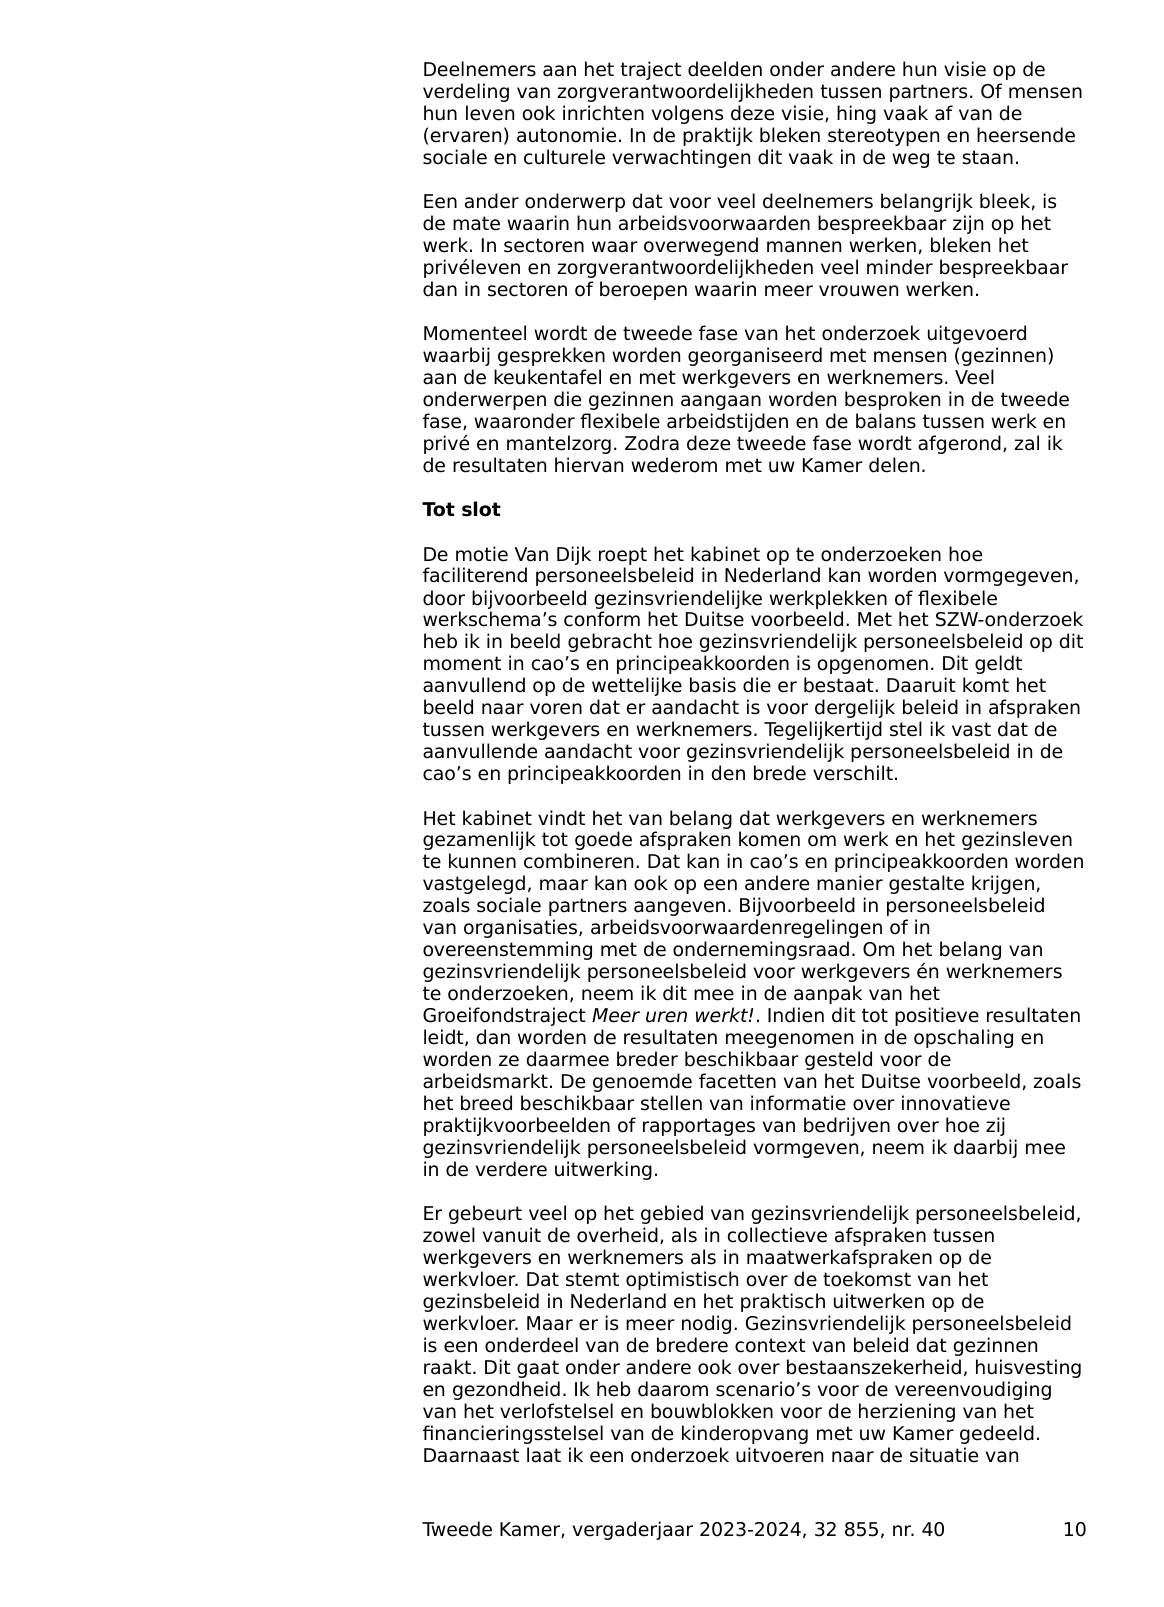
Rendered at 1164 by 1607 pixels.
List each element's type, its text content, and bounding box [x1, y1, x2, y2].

text Deelnemers aan het traject deelden onder andere hun visie op de verdeling van zorgverantwoordelijkheden tussen partners. Of mensen hun leven ook inrichten volgens deze visie, hing vaak af van de (ervaren) autonomie. In de praktijk bleken stereotypen en heersende sociale en culturele verwachtingen dit vaak in de weg te staan. [422, 59, 1087, 169]
text De motie Van Dijk roept het kabinet op te onderzoeken hoe faciliterend personeelsbeleid in Nederland kan worden vormgegeven, door bijvoorbeeld gezinsvriendelijke werkplekken of flexibele werkschema’s conform het Duitse voorbeeld. Met het SZW-onderzoek heb ik in beeld gebracht hoe gezinsvriendelijk personeelsbeleid op dit moment in cao’s en principeakkoorden is opgenomen. Dit geldt aanvullend op de wettelijke basis die er bestaat. Daaruit komt het beeld naar voren dat er aandacht is voor dergelijk beleid in afspraken tussen werkgevers en werknemers. Tegelijkertijd stel ik vast dat de aanvullende aandacht voor gezinsvriendelijk personeelsbeleid in de cao’s en principeakkoorden in den brede verschilt. [422, 543, 1087, 785]
text Er gebeurt veel op het gebied van gezinsvriendelijk personeelsbeleid, zowel vanuit de overheid, als in collectieve afspraken tussen werkgevers en werknemers als in maatwerkafspraken op de werkvloer. Dat stemt optimistisch over de toekomst van het gezinsbeleid in Nederland en het praktisch uitwerken op de werkvloer. Maar er is meer nodig. Gezinsvriendelijk personeelsbeleid is een onderdeel van de bredere context van beleid dat gezinnen raakt. Dit gaat onder andere ook over bestaanszekerheid, huisvesting en gezondheid. Ik heb daarom scenario’s voor de vereenvoudiging van het verlofstelsel en bouwblokken voor de herziening van het financieringsstelsel van de kinderopvang met uw Kamer gedeeld. Daarnaast laat ik een onderzoek uitvoeren naar de situatie van [422, 1203, 1087, 1467]
text Momenteel wordt de tweede fase van het onderzoek uitgevoerd waarbij gesprekken worden georganiseerd met mensen (gezinnen) aan de keukentafel en met werkgevers en werknemers. Veel onderwerpen die gezinnen aangaan worden besproken in de tweede fase, waaronder flexibele arbeidstijden en de balans tussen werk en privé en mantelzorg. Zodra deze tweede fase wordt afgerond, zal ik de resultaten hiervan wederom met uw Kamer delen. [422, 323, 1087, 477]
subtitle Tot slot [422, 499, 1087, 521]
text Het kabinet vindt het van belang dat werkgevers en werknemers gezamenlijk tot goede afspraken komen om werk en het gezinsleven te kunnen combineren. Dat kan in cao’s en principeakkoorden worden vastgelegd, maar kan ook op een andere manier gestalte krijgen, zoals sociale partners aangeven. Bijvoorbeeld in personeelsbeleid van organisaties, arbeidsvoorwaardenregelingen of in overeenstemming met de ondernemingsraad. Om het belang van gezinsvriendelijk personeelsbeleid voor werkgevers én werknemers te onderzoeken, neem ik dit mee in de aanpak van het Groeifondstraject Meer uren werkt!. Indien dit tot positieve resultaten leidt, dan worden de resultaten meegenomen in de opschaling en worden ze daarmee breder beschikbaar gesteld voor de arbeidsmarkt. De genoemde facetten van het Duitse voorbeeld, zoals het breed beschikbaar stellen van informatie over innovatieve praktijkvoorbeelden of rapportages van bedrijven over hoe zij gezinsvriendelijk personeelsbeleid vormgeven, neem ik daarbij mee in de verdere uitwerking. [422, 807, 1087, 1181]
text Een ander onderwerp dat voor veel deelnemers belangrijk bleek, is de mate waarin hun arbeidsvoorwaarden bespreekbaar zijn op het werk. In sectoren waar overwegend mannen werken, bleken het privéleven en zorgverantwoordelijkheden veel minder bespreekbaar dan in sectoren of beroepen waarin meer vrouwen werken. [422, 191, 1087, 301]
